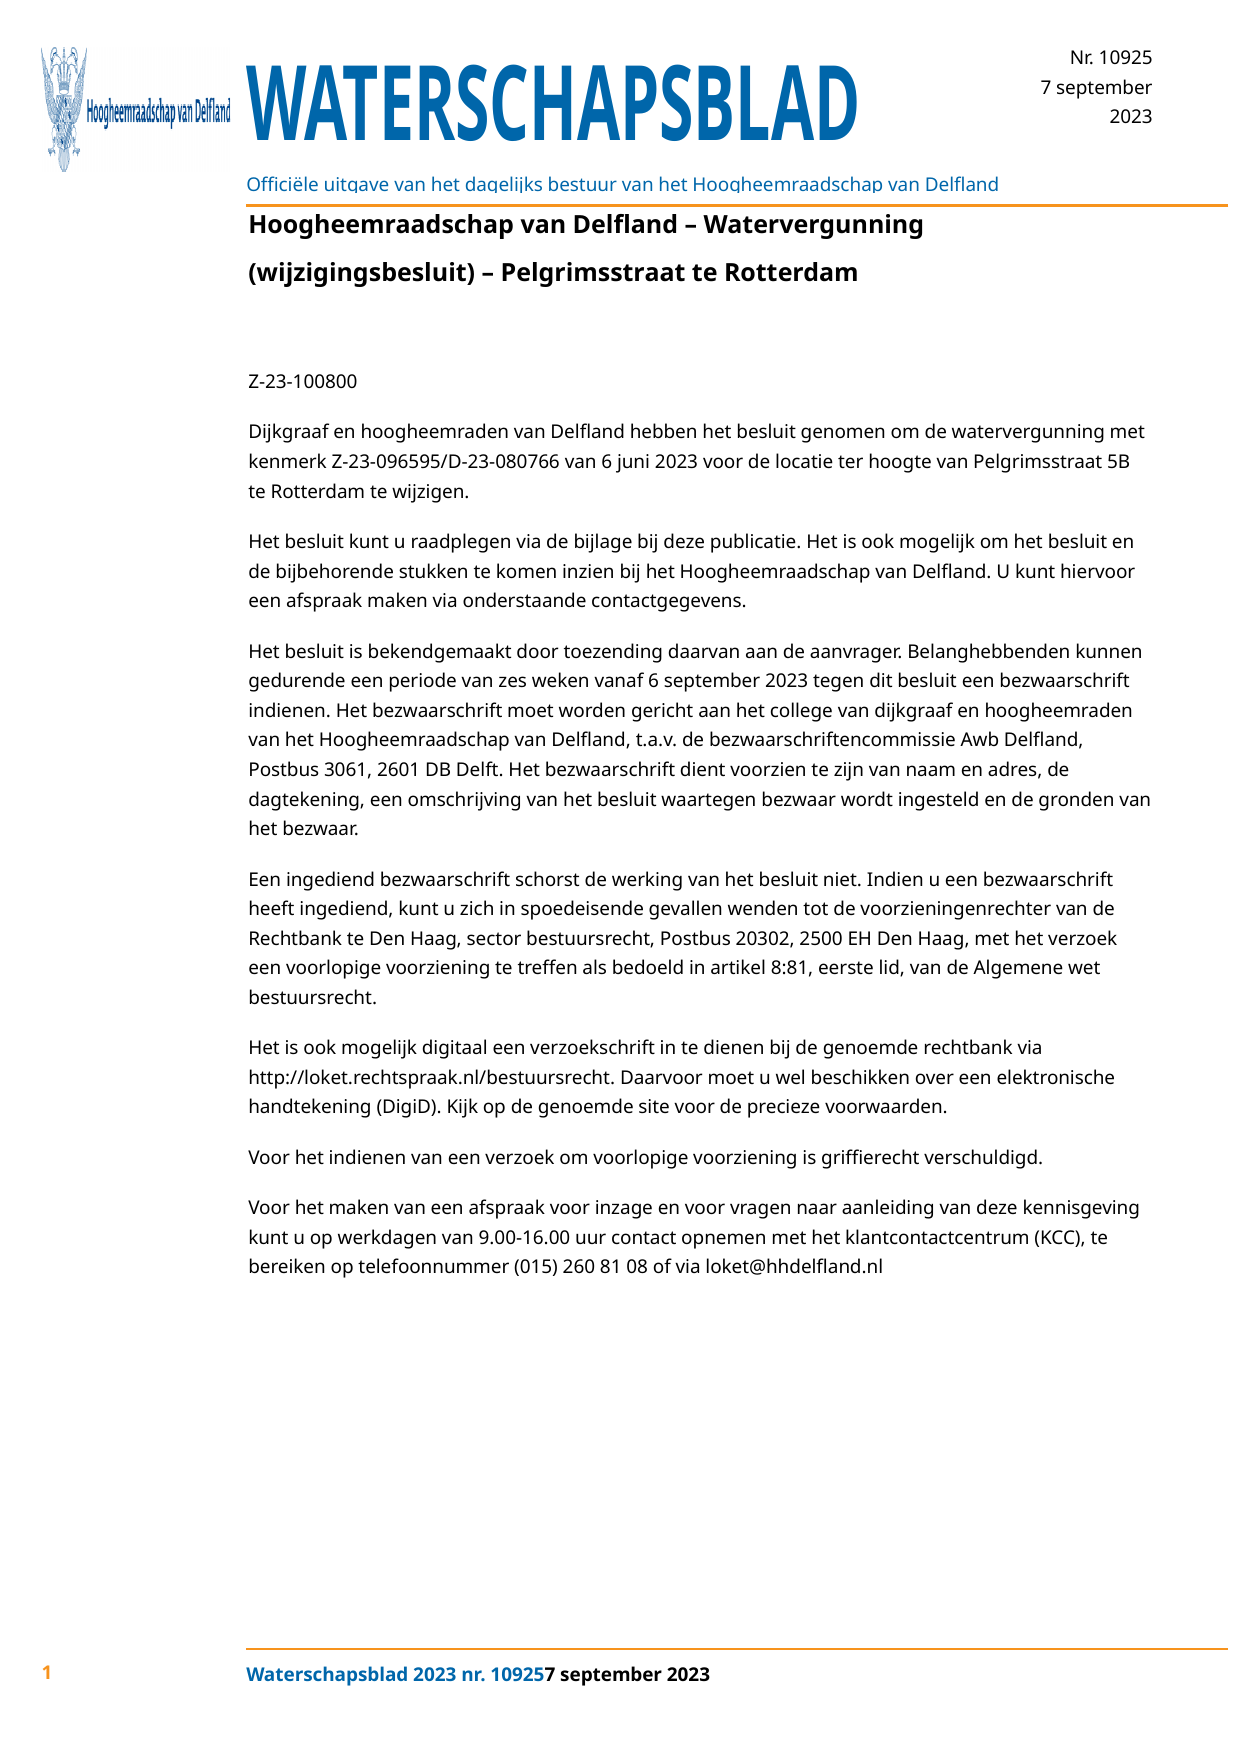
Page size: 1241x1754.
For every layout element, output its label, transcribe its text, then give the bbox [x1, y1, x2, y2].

text Het is ook mogelijk digitaal een verzoekschrift in te dienen bij de genoemde rechtbank via http://loket.rechtspraak.nl/bestuursrecht. Daarvoor moet u wel beschikken over een elektronische handtekening (DigiD). Kijk op de genoemde site voor de precieze voorwaarden. [248, 1034, 1152, 1119]
picture [41, 47, 231, 172]
text Z-23-100800 [248, 368, 1152, 394]
text Het besluit kunt u raadplegen via de bijlage bij deze publicatie. Het is ook mogelijk om het besluit en de bijbehorende stukken te komen inzien bij het Hoogheemraadschap van Delfland. U kunt hiervoor een afspraak maken via onderstaande contactgegevens. [248, 528, 1152, 613]
text Het besluit is bekendgemaakt door toezending daarvan aan de aanvrager. Belanghebbenden kunnen gedurende een periode van zes weken vanaf 6 september 2023 tegen dit besluit een bezwaarschrift indienen. Het bezwaarschrift moet worden gericht aan het college van dijkgraaf en hoogheemraden van het Hoogheemraadschap van Delfland, t.a.v. de bezwaarschriftencommissie Awb Delfland, Postbus 3061, 2601 DB Delft. Het bezwaarschrift dient voorzien te zijn van naam en adres, de dagtekening, een omschrijving van het besluit waartegen bezwaar wordt ingesteld en de gronden van het bezwaar. [248, 638, 1152, 841]
text Voor het maken van een afspraak voor inzage en voor vragen naar aanleiding van deze kennisgeving kunt u op werkdagen van 9.00-16.00 uur contact opnemen met het klantcontactcentrum (KCC), te bereiken op telefoonnummer (015) 260 81 08 of via loket@hhdelfland.nl [248, 1194, 1152, 1279]
text Een ingediend bezwaarschrift schorst de werking van het besluit niet. Indien u een bezwaarschrift heeft ingediend, kunt u zich in spoedeisende gevallen wenden tot de voorzieningenrechter van de Rechtbank te Den Haag, sector bestuursrecht, Postbus 20302, 2500 EH Den Haag, met het verzoek een voorlopige voorziening te treffen als bedoeld in artikel 8:81, eerste lid, van de Algemene wet bestuursrecht. [248, 866, 1152, 1010]
text Voor het indienen van een verzoek om voorlopige voorziening is griffierecht verschuldigd. [248, 1144, 1152, 1170]
text Dijkgraaf en hoogheemraden van Delfland hebben het besluit genomen om de watervergunning met kenmerk Z-23-096595/D-23-080766 van 6 juni 2023 voor de locatie ter hoogte van Pelgrimsstraat 5B te Rotterdam te wijzigen. [248, 419, 1152, 504]
text Hoogheemraadschap van Delfland – Watervergunning (wijzigingsbesluit) – Pelgrimsstraat te Rotterdam [248, 207, 1152, 288]
